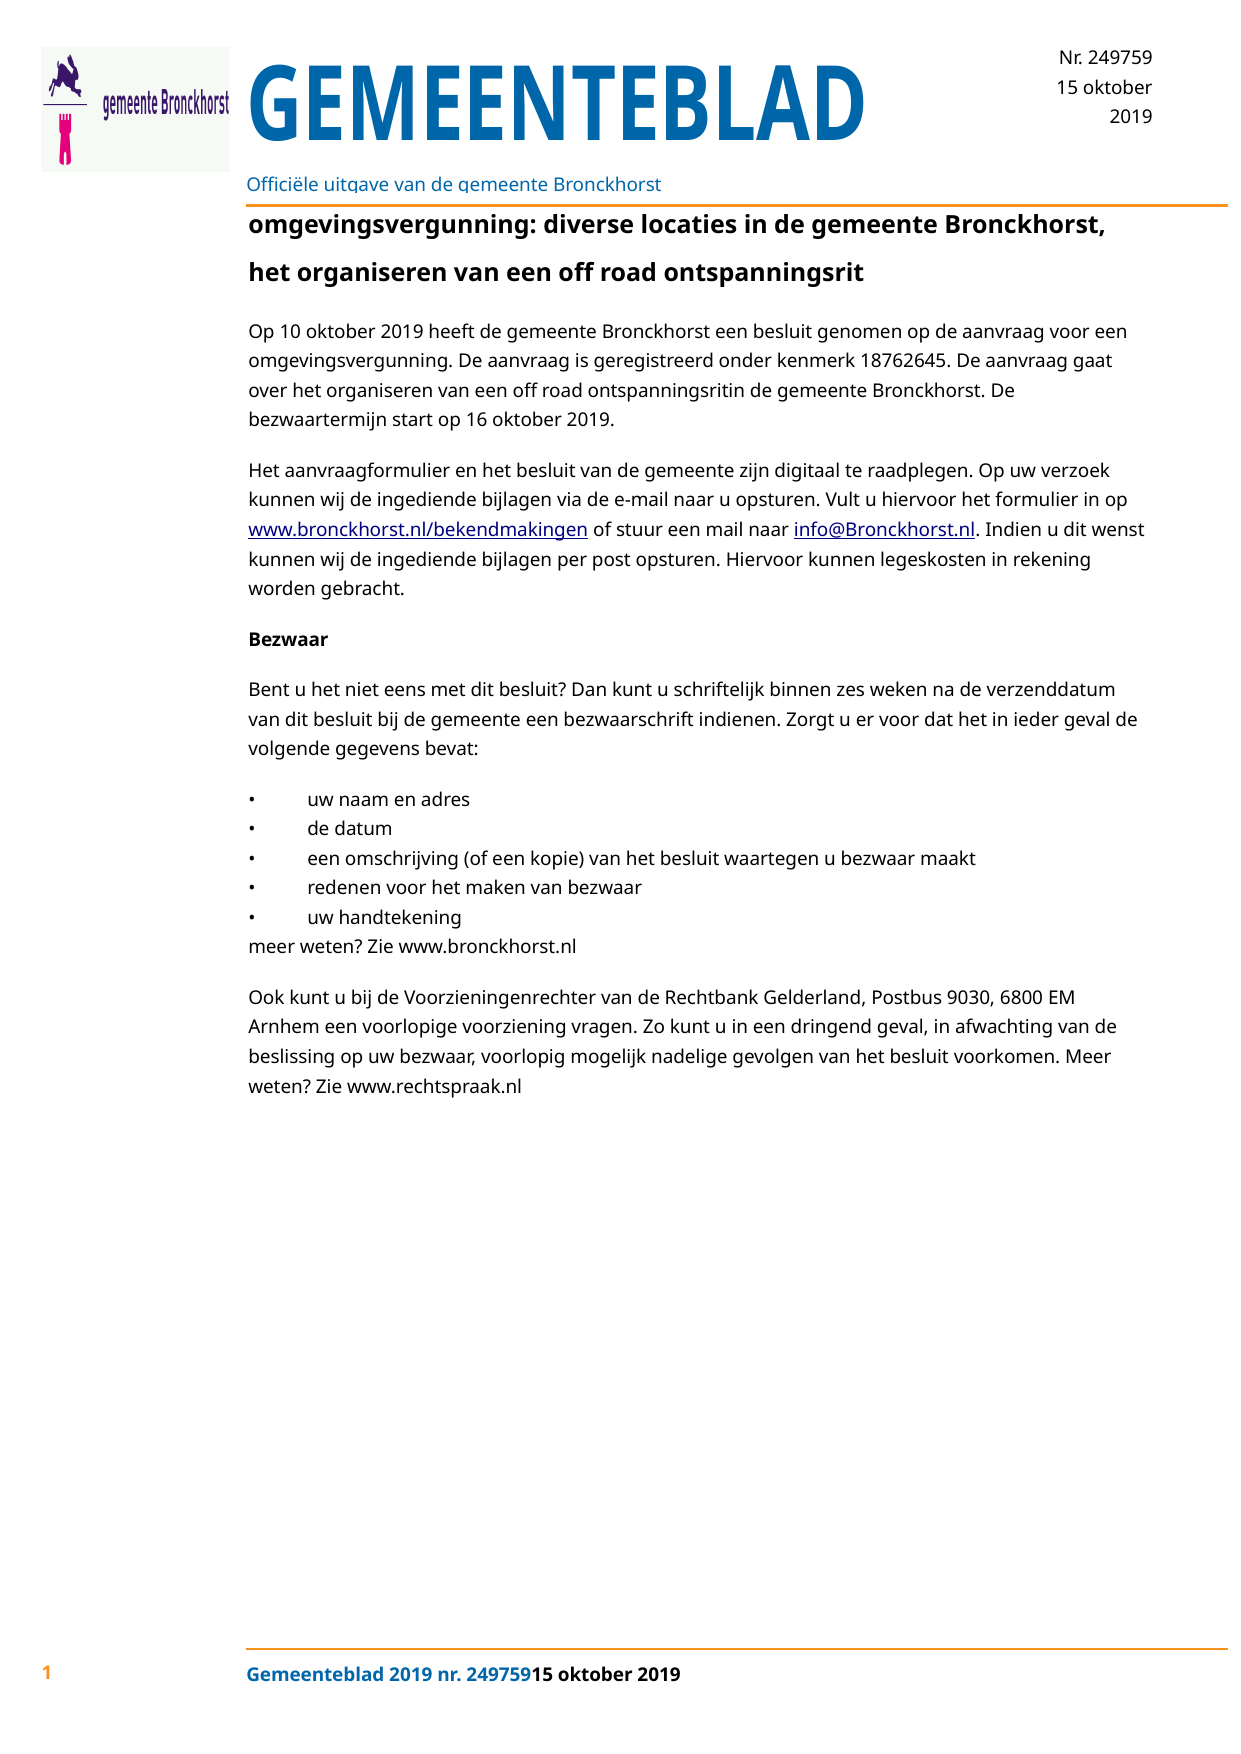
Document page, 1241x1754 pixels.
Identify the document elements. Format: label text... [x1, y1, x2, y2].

text Op 10 oktober 2019 heeft de gemeente Bronckhorst een besluit genomen op de aanvraag voor een omgevingsvergunning. De aanvraag is geregistreerd onder kenmerk 18762645. De aanvraag gaat over het organiseren van een off road ontspanningsritin de gemeente Bronckhorst. De bezwaartermijn start op 16 oktober 2019. [248, 318, 1152, 432]
text omgevingsvergunning: diverse locaties in de gemeente Bronckhorst, het organiseren van een off road ontspanningsrit [248, 207, 1152, 288]
text Bezwaar [248, 626, 1152, 652]
list de datum [248, 815, 1152, 841]
text meer weten? Zie www.bronckhorst.nl [248, 934, 1152, 959]
list uw handtekening [248, 904, 1152, 930]
text Ook kunt u bij de Voorzieningenrechter van de Rechtbank Gelderland, Postbus 9030, 6800 EM Arnhem een voorlopige voorziening vragen. Zo kunt u in een dringend geval, in afwachting van de beslissing op uw bezwaar, voorlopig mogelijk nadelige gevolgen van het besluit voorkomen. Meer weten? Zie www.rechtspraak.nl [248, 984, 1152, 1099]
text Bent u het niet eens met dit besluit? Dan kunt u schriftelijk binnen zes weken na de verzenddatum van dit besluit bij de gemeente een bezwaarschrift indienen. Zorgt u er voor dat het in ieder geval de volgende gegevens bevat: [248, 676, 1152, 761]
text Het aanvraagformulier en het besluit van de gemeente zijn digitaal te raadplegen. Op uw verzoek kunnen wij de ingediende bijlagen via de e-mail naar u opsturen. Vult u hiervoor het formulier in op www.bronckhorst.nl/bekendmakingen of stuur een mail naar info@Bronckhorst.nl. Indien u dit wenst kunnen wij de ingediende bijlagen per post opsturen. Hiervoor kunnen legeskosten in rekening worden gebracht. [248, 457, 1152, 601]
list een omschrijving (of een kopie) van het besluit waartegen u bezwaar maakt [248, 845, 1152, 871]
list redenen voor het maken van bezwaar [248, 874, 1152, 900]
picture [41, 47, 231, 172]
list uw naam en adres [248, 786, 1152, 812]
